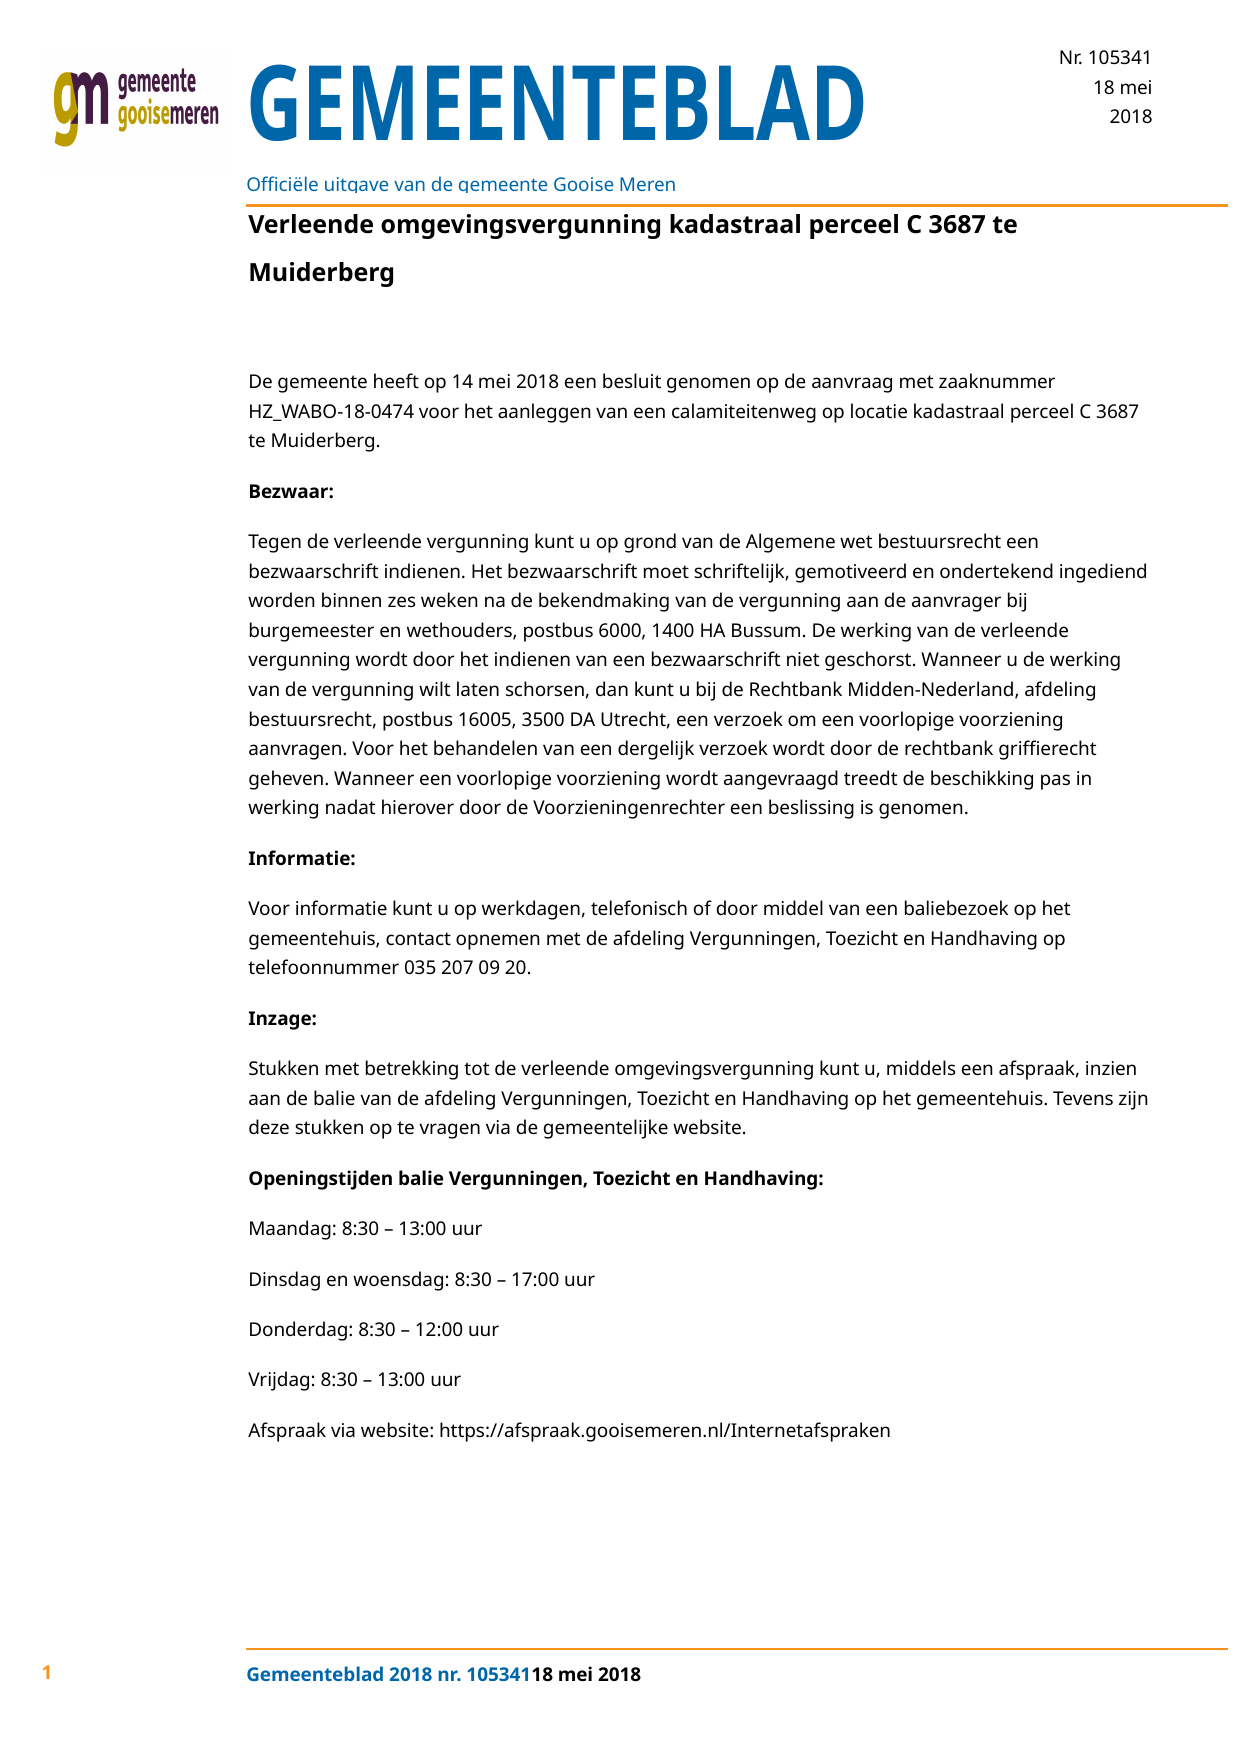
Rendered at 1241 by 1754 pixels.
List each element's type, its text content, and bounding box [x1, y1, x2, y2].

text Tegen de verleende vergunning kunt u op grond van de Algemene wet bestuursrecht een bezwaarschrift indienen. Het bezwaarschrift moet schriftelijk, gemotiveerd en ondertekend ingediend worden binnen zes weken na de bekendmaking van de vergunning aan de aanvrager bij burgemeester en wethouders, postbus 6000, 1400 HA Bussum. De werking van de verleende vergunning wordt door het indienen van een bezwaarschrift niet geschorst. Wanneer u de werking van de vergunning wilt laten schorsen, dan kunt u bij de Rechtbank Midden-Nederland, afdeling bestuursrecht, postbus 16005, 3500 DA Utrecht, een verzoek om een voorlopige voorziening aanvragen. Voor het behandelen van een dergelijk verzoek wordt door de rechtbank griffierecht geheven. Wanneer een voorlopige voorziening wordt aangevraagd treedt de beschikking pas in werking nadat hierover door de Voorzieningenrechter een beslissing is genomen. [248, 528, 1152, 820]
text Maandag: 8:30 – 13:00 uur [248, 1215, 1152, 1241]
text Donderdag: 8:30 – 12:00 uur [248, 1316, 1152, 1342]
text Voor informatie kunt u op werkdagen, telefonisch of door middel van een baliebezoek op het gemeentehuis, contact opnemen met de afdeling Vergunningen, Toezicht en Handhaving op telefoonnummer 035 207 09 20. [248, 895, 1152, 980]
text Openingstijden balie Vergunningen, Toezicht en Handhaving: [248, 1165, 1152, 1191]
text Bezwaar: [248, 478, 1152, 504]
text Afspraak via website: https://afspraak.gooisemeren.nl/Internetafspraken [248, 1417, 1152, 1443]
text Stukken met betrekking tot de verleende omgevingsvergunning kunt u, middels een afspraak, inzien aan de balie van de afdeling Vergunningen, Toezicht en Handhaving op het gemeentehuis. Tevens zijn deze stukken op te vragen via de gemeentelijke website. [248, 1055, 1152, 1140]
text Inzage: [248, 1005, 1152, 1031]
text Informatie: [248, 845, 1152, 871]
text De gemeente heeft op 14 mei 2018 een besluit genomen op de aanvraag met zaaknummer HZ_WABO-18-0474 voor het aanleggen van een calamiteitenweg op locatie kadastraal perceel C 3687 te Muiderberg. [248, 368, 1152, 453]
text Verleende omgevingsvergunning kadastraal perceel C 3687 te Muiderberg [248, 207, 1152, 288]
text Dinsdag en woensdag: 8:30 – 17:00 uur [248, 1266, 1152, 1292]
text Vrijdag: 8:30 – 13:00 uur [248, 1367, 1152, 1392]
picture [41, 47, 231, 172]
